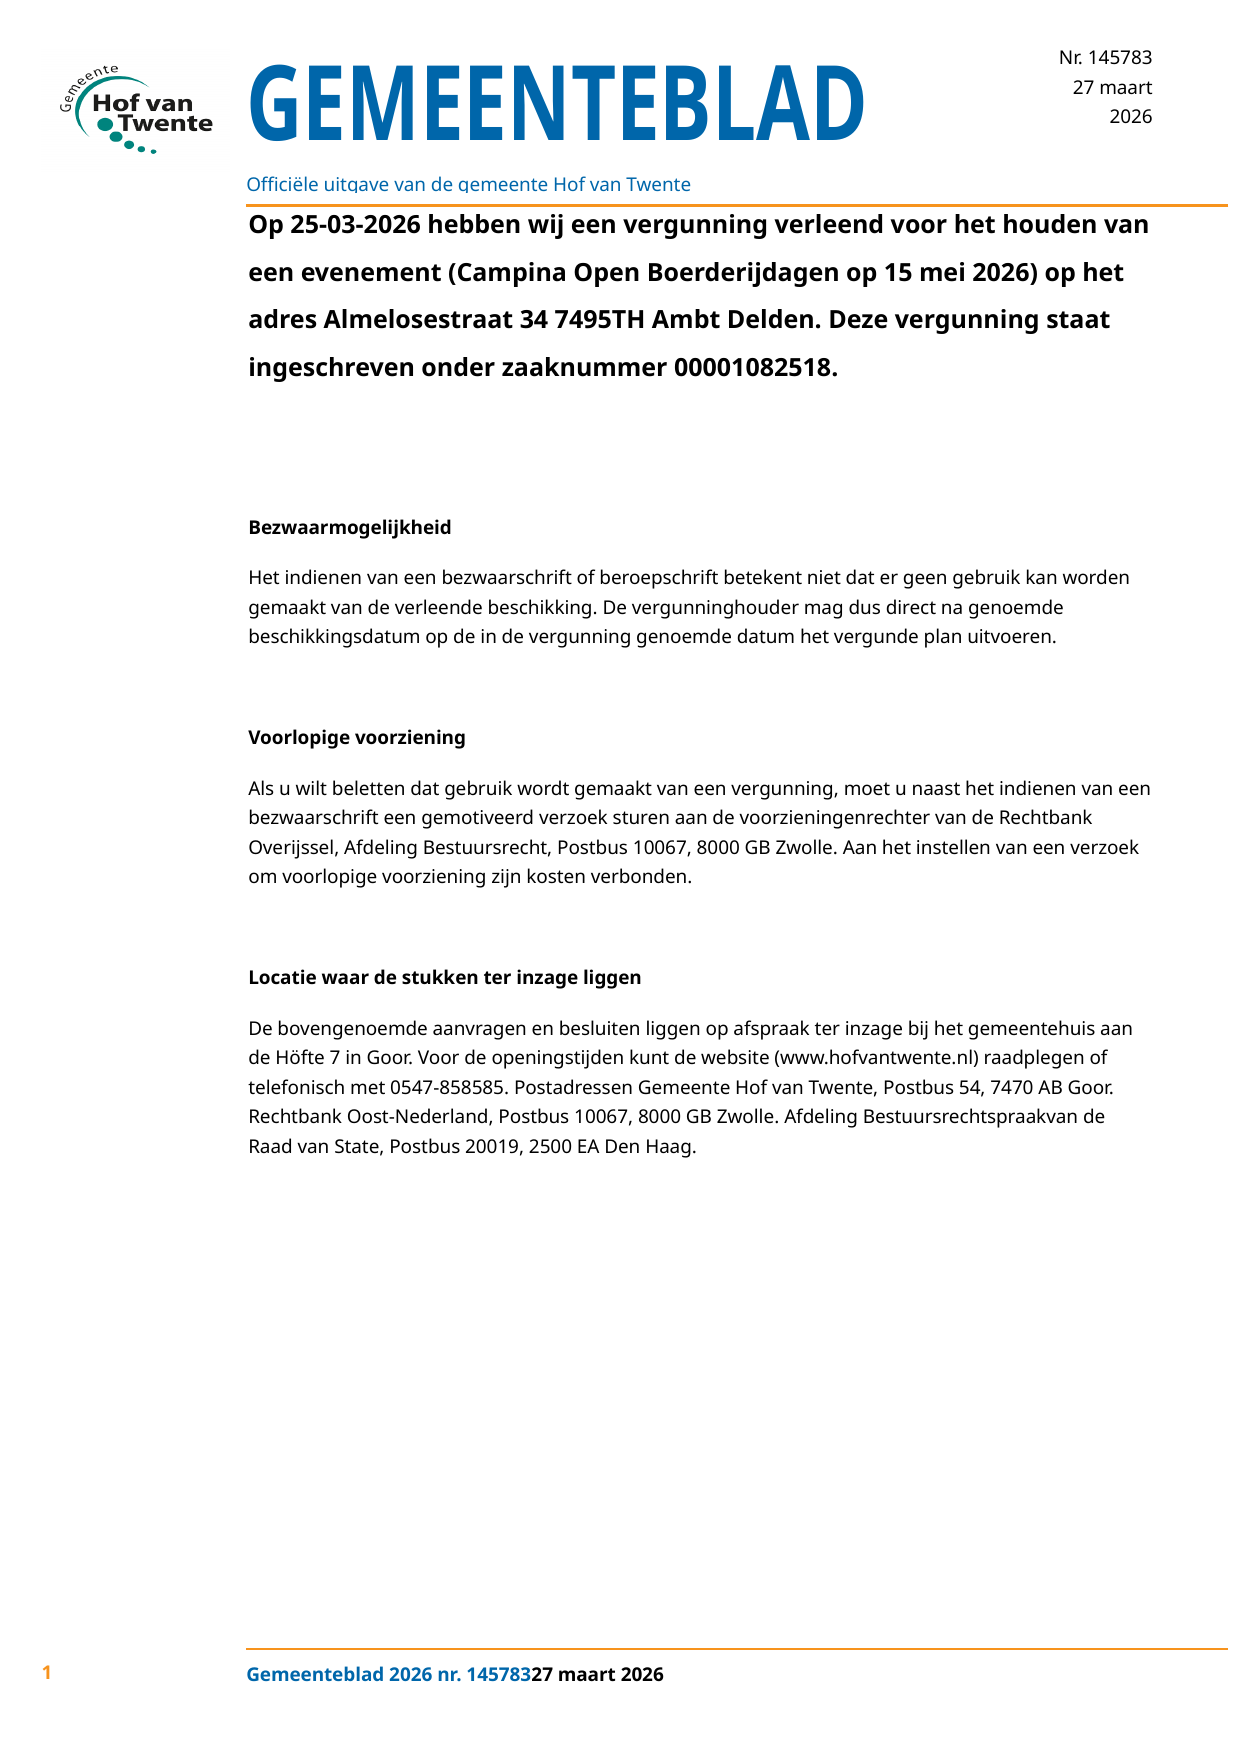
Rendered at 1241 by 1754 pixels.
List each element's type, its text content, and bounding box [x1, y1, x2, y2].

text Voorlopige voorziening [248, 724, 1152, 750]
text De bovengenoemde aanvragen en besluiten liggen op afspraak ter inzage bij het gemeentehuis aan de Höfte 7 in Goor. Voor de openingstijden kunt de website (www.hofvantwente.nl) raadplegen of telefonisch met 0547-858585. Postadressen Gemeente Hof van Twente, Postbus 54, 7470 AB Goor. Rechtbank Oost-Nederland, Postbus 10067, 8000 GB Zwolle. Afdeling Bestuursrechtspraakvan de Raad van State, Postbus 20019, 2500 EA Den Haag. [248, 1015, 1152, 1159]
text Het indienen van een bezwaarschrift of beroepschrift betekent niet dat er geen gebruik kan worden gemaakt van de verleende beschikking. De vergunninghouder mag dus direct na genoemde beschikkingsdatum op de in de vergunning genoemde datum het vergunde plan uitvoeren. [248, 564, 1152, 649]
text Bezwaarmogelijkheid [248, 514, 1152, 540]
text Op 25-03-2026 hebben wij een vergunning verleend voor het houden van een evenement (Campina Open Boerderijdagen op 15 mei 2026) op het adres Almelosestraat 34 7495TH Ambt Delden. Deze vergunning staat ingeschreven onder zaaknummer 00001082518. [248, 207, 1152, 384]
picture [41, 47, 231, 172]
text Locatie waar de stukken ter inzage liggen [248, 964, 1152, 990]
text Als u wilt beletten dat gebruik wordt gemaakt van een vergunning, moet u naast het indienen van een bezwaarschrift een gemotiveerd verzoek sturen aan de voorzieningenrechter van de Rechtbank Overijssel, Afdeling Bestuursrecht, Postbus 10067, 8000 GB Zwolle. Aan het instellen van een verzoek om voorlopige voorziening zijn kosten verbonden. [248, 775, 1152, 889]
